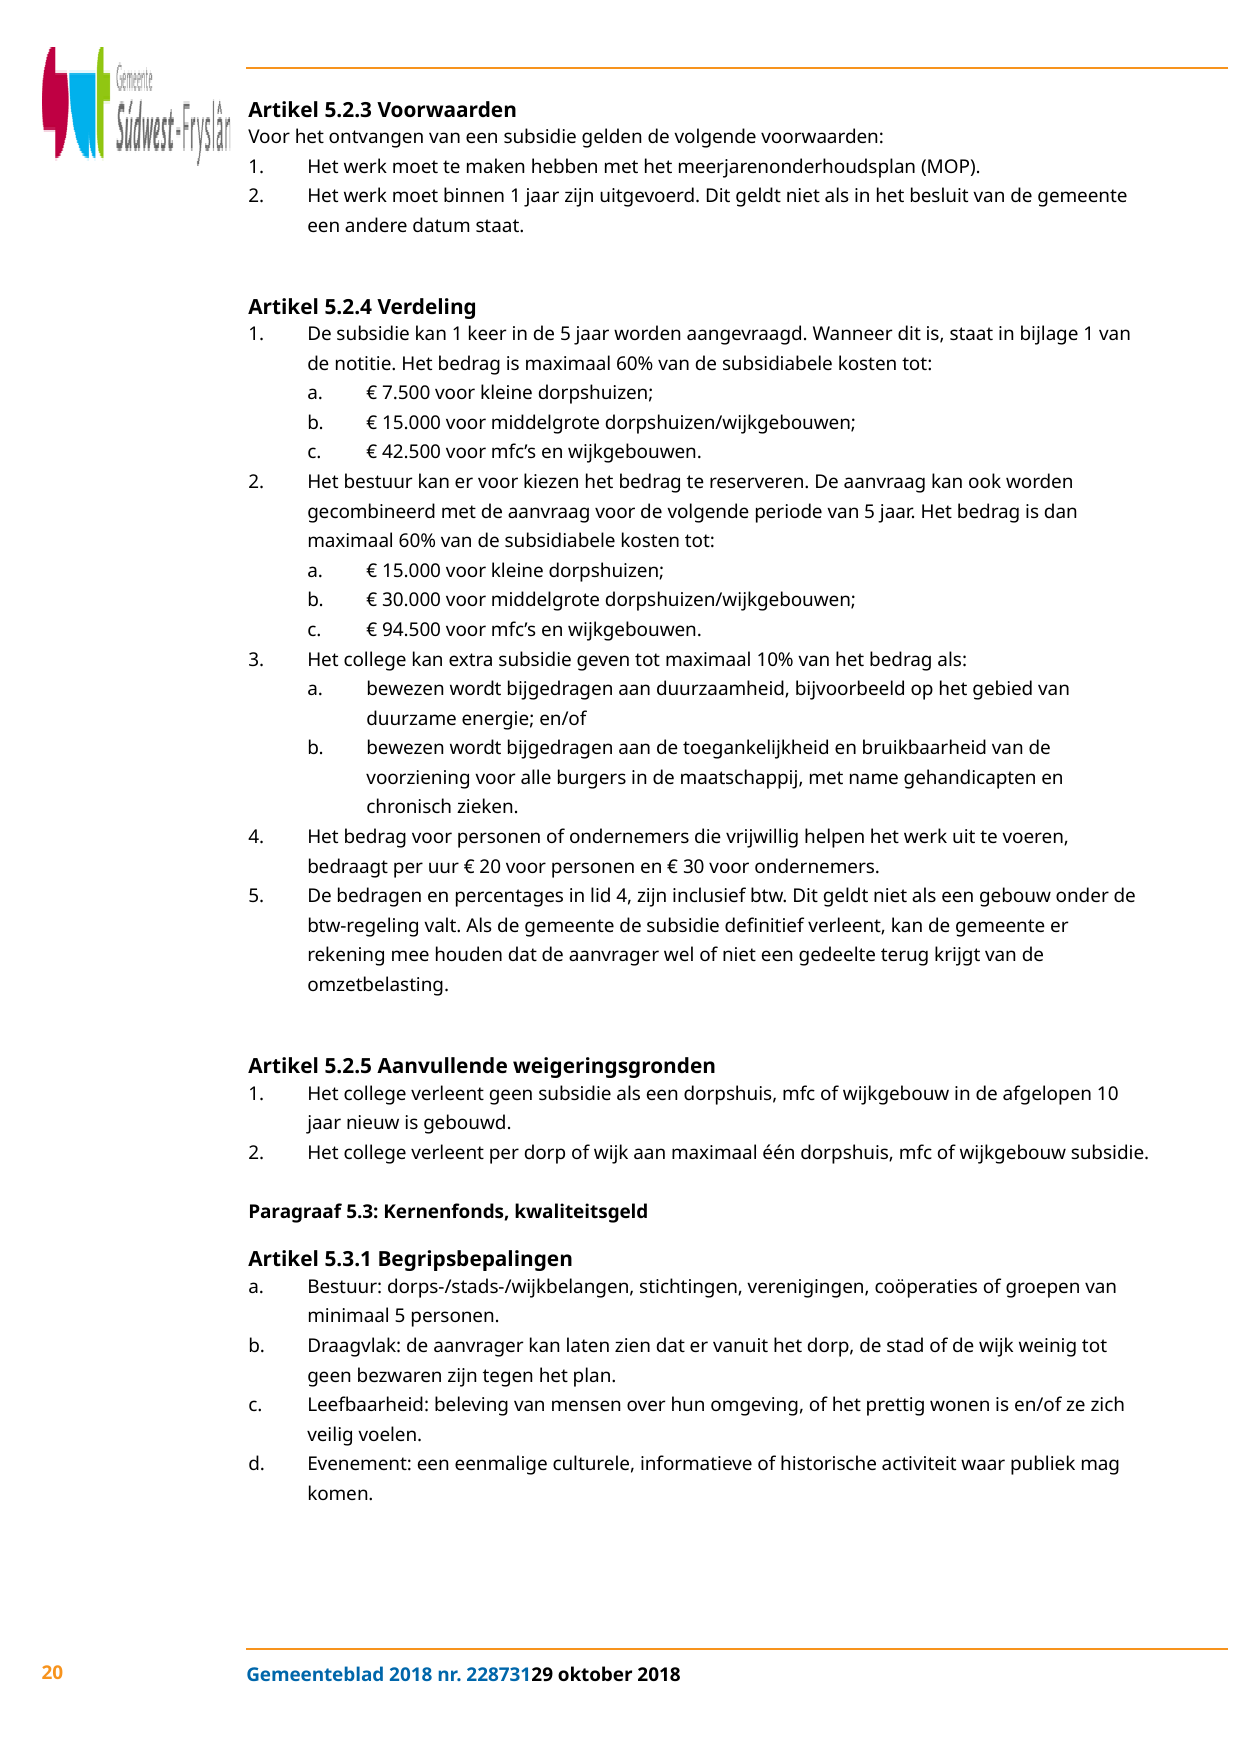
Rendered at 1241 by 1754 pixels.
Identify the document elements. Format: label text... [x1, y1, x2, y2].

list Evenement: een eenmalige culturele, informatieve of historische activiteit waar publiek mag komen. [248, 1451, 1152, 1506]
list Draagvlak: de aanvrager kan laten zien dat er vanuit het dorp, de stad of de wijk weinig tot geen bezwaren zijn tegen het plan. [248, 1332, 1152, 1387]
list Het college kan extra subsidie geven tot maximaal 10% van het bedrag als: [248, 646, 1152, 672]
text Artikel 5.3.1 Begripsbepalingen [248, 1244, 1152, 1273]
list De bedragen en percentages in lid 4, zijn inclusief btw. Dit geldt niet als een gebouw onder de btw-regeling valt. Als de gemeente de subsidie definitief verleent, kan de gemeente er rekening mee houden dat de aanvrager wel of niet een gedeelte terug krijgt van de omzetbelasting. [248, 882, 1152, 997]
list De subsidie kan 1 keer in de 5 jaar worden aangevraagd. Wanneer dit is, staat in bijlage 1 van de notitie. Het bedrag is maximaal 60% van de subsidiabele kosten tot: [248, 320, 1152, 376]
list € 15.000 voor middelgrote dorpshuizen/wijkgebouwen; [307, 409, 1152, 435]
list Het college verleent per dorp of wijk aan maximaal één dorpshuis, mfc of wijkgebouw subsidie. [248, 1139, 1152, 1164]
list Leefbaarheid: beleving van mensen over hun omgeving, of het prettig wonen is en/of ze zich veilig voelen. [248, 1391, 1152, 1447]
text Paragraaf 5.3: Kernenfonds, kwaliteitsgeld [248, 1198, 1152, 1224]
list Het bedrag voor personen of ondernemers die vrijwillig helpen het werk uit te voeren, bedraagt per uur € 20 voor personen en € 30 voor ondernemers. [248, 823, 1152, 879]
list € 15.000 voor kleine dorpshuizen; [307, 557, 1152, 583]
text Artikel 5.2.5 Aanvullende weigeringsgronden [248, 1051, 1152, 1080]
list bewezen wordt bijgedragen aan de toegankelijkheid en bruikbaarheid van de voorziening voor alle burgers in de maatschappij, met name gehandicapten en chronisch zieken. [307, 734, 1152, 819]
list € 42.500 voor mfc’s en wijkgebouwen. [307, 439, 1152, 464]
list Het bestuur kan er voor kiezen het bedrag te reserveren. De aanvraag kan ook worden gecombineerd met de aanvraag voor de volgende periode van 5 jaar. Het bedrag is dan maximaal 60% van de subsidiabele kosten tot: [248, 468, 1152, 553]
list Het werk moet te maken hebben met het meerjarenonderhoudsplan (MOP). [248, 153, 1152, 178]
text Artikel 5.2.4 Verdeling [248, 292, 1152, 320]
list Het college verleent geen subsidie als een dorpshuis, mfc of wijkgebouw in de afgelopen 10 jaar nieuw is gebouwd. [248, 1080, 1152, 1135]
list € 94.500 voor mfc’s en wijkgebouwen. [307, 616, 1152, 642]
text Artikel 5.2.3 Voorwaarden [248, 95, 1152, 123]
list bewezen wordt bijgedragen aan duurzaamheid, bijvoorbeeld op het gebied van duurzame energie; en/of [307, 675, 1152, 731]
text Voor het ontvangen van een subsidie gelden de volgende voorwaarden: [248, 123, 1152, 149]
list Het werk moet binnen 1 jaar zijn uitgevoerd. Dit geldt niet als in het besluit van de gemeente een andere datum staat. [248, 182, 1152, 238]
list € 7.500 voor kleine dorpshuizen; [307, 379, 1152, 405]
list € 30.000 voor middelgrote dorpshuizen/wijkgebouwen; [307, 587, 1152, 612]
picture [41, 47, 231, 172]
list Bestuur: dorps-/stads-/wijkbelangen, stichtingen, verenigingen, coöperaties of groepen van minimaal 5 personen. [248, 1273, 1152, 1328]
